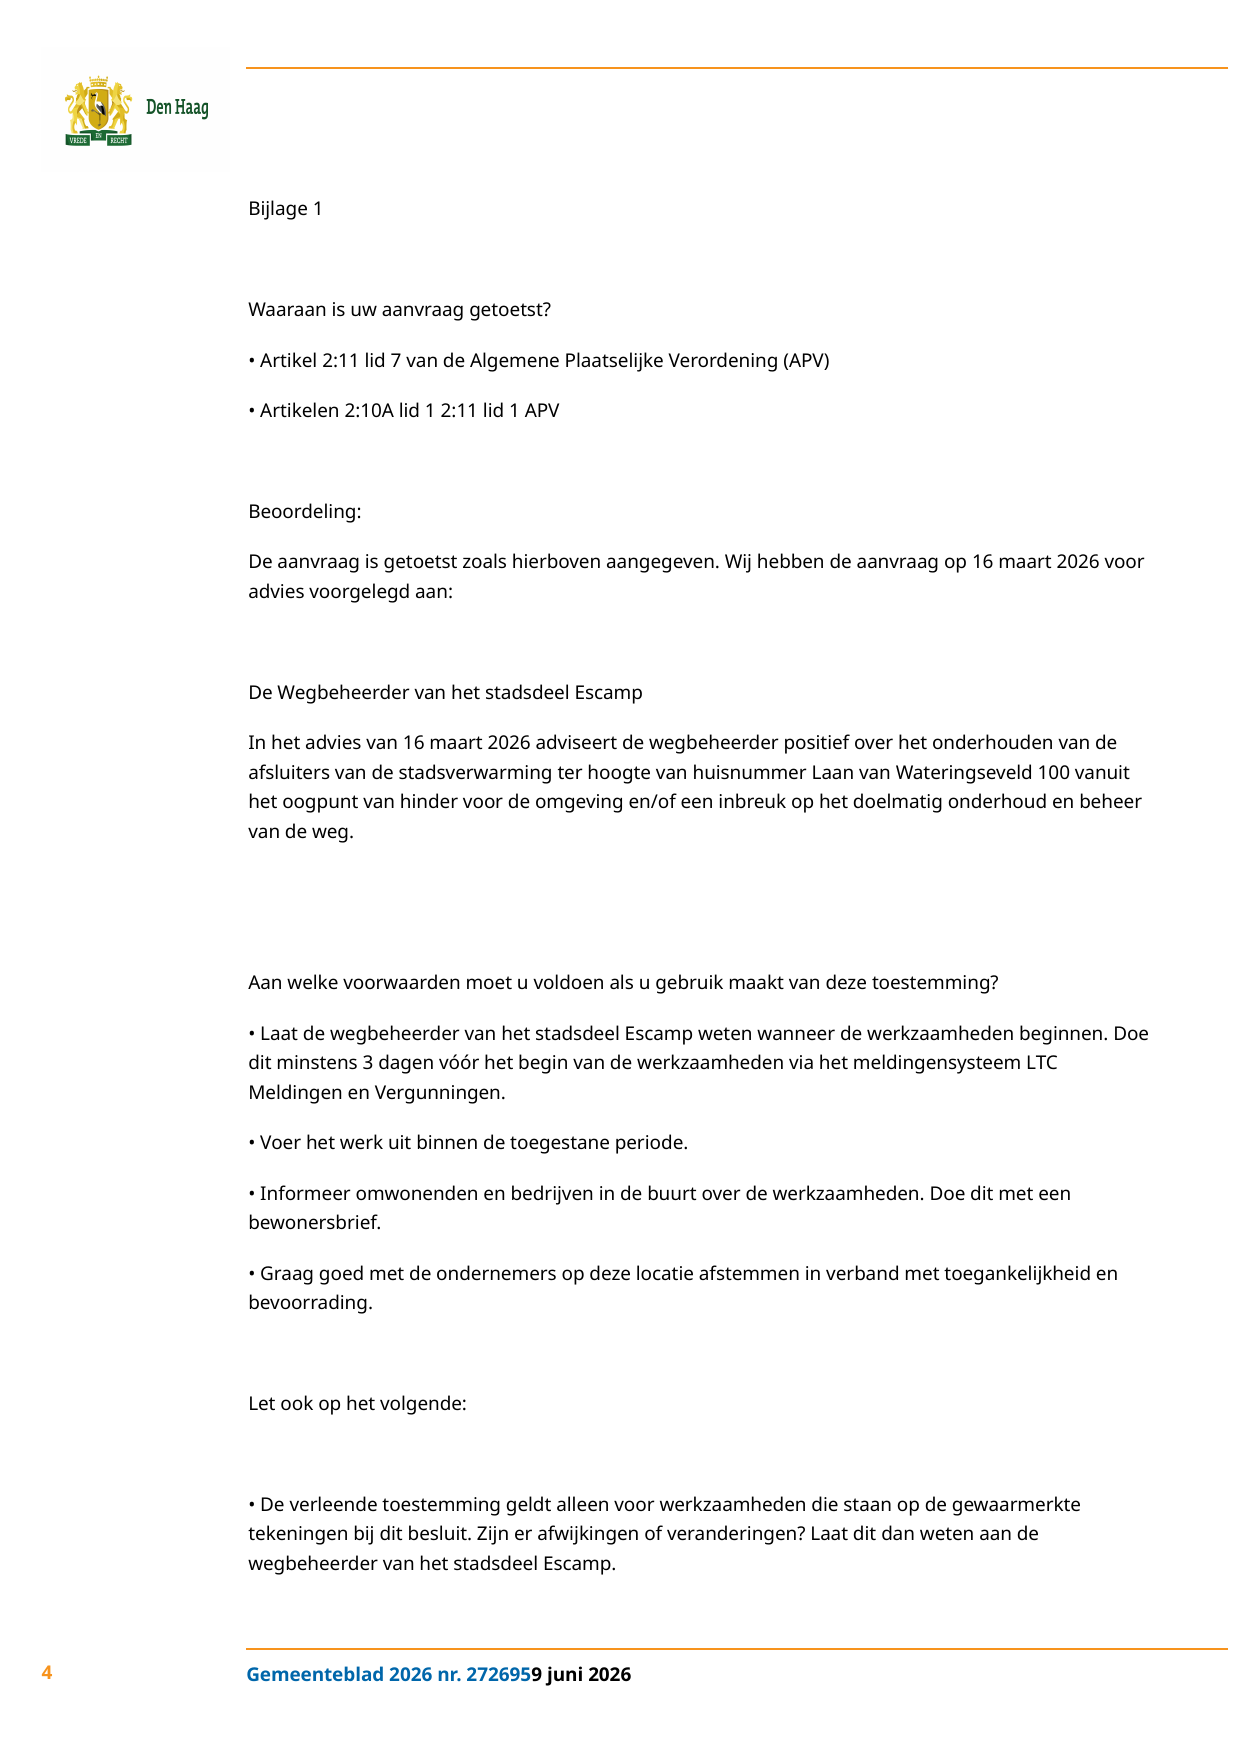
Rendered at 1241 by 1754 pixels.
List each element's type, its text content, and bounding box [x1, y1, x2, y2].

text In het advies van 16 maart 2026 adviseert de wegbeheerder positief over het onderhouden van de afsluiters van de stadsverwarming ter hoogte van huisnummer Laan van Wateringseveld 100 vanuit het oogpunt van hinder voor de omgeving en/of een inbreuk op het doelmatig onderhoud en beheer van de weg. [248, 729, 1152, 844]
picture [41, 47, 231, 172]
text Beoordeling: [248, 498, 1152, 524]
text De Wegbeheerder van het stadsdeel Escamp [248, 679, 1152, 705]
text • Artikel 2:11 lid 7 van de Algemene Plaatselijke Verordening (APV) [248, 347, 1152, 373]
text Aan welke voorwaarden moet u voldoen als u gebruik maakt van deze toestemming? [248, 969, 1152, 995]
text • Informeer omwonenden en bedrijven in de buurt over de werkzaamheden. Doe dit met een bewonersbrief. [248, 1180, 1152, 1235]
text • Voer het werk uit binnen de toegestane periode. [248, 1129, 1152, 1155]
text Waaraan is uw aanvraag getoetst? [248, 296, 1152, 322]
text • De verleende toestemming geldt alleen voor werkzaamheden die staan op de gewaarmerkte tekeningen bij dit besluit. Zijn er afwijkingen of veranderingen? Laat dit dan weten aan de wegbeheerder van het stadsdeel Escamp. [248, 1491, 1152, 1576]
text • Artikelen 2:10A lid 1 2:11 lid 1 APV [248, 397, 1152, 423]
text Bijlage 1 [248, 196, 1152, 221]
text De aanvraag is getoetst zoals hierboven aangegeven. Wij hebben de aanvraag op 16 maart 2026 voor advies voorgelegd aan: [248, 548, 1152, 604]
text Let ook op het volgende: [248, 1390, 1152, 1416]
text • Laat de wegbeheerder van het stadsdeel Escamp weten wanneer de werkzaamheden beginnen. Doe dit minstens 3 dagen vóór het begin van de werkzaamheden via het meldingensysteem LTC Meldingen en Vergunningen. [248, 1020, 1152, 1105]
text • Graag goed met de ondernemers op deze locatie afstemmen in verband met toegankelijkheid en bevoorrading. [248, 1260, 1152, 1315]
